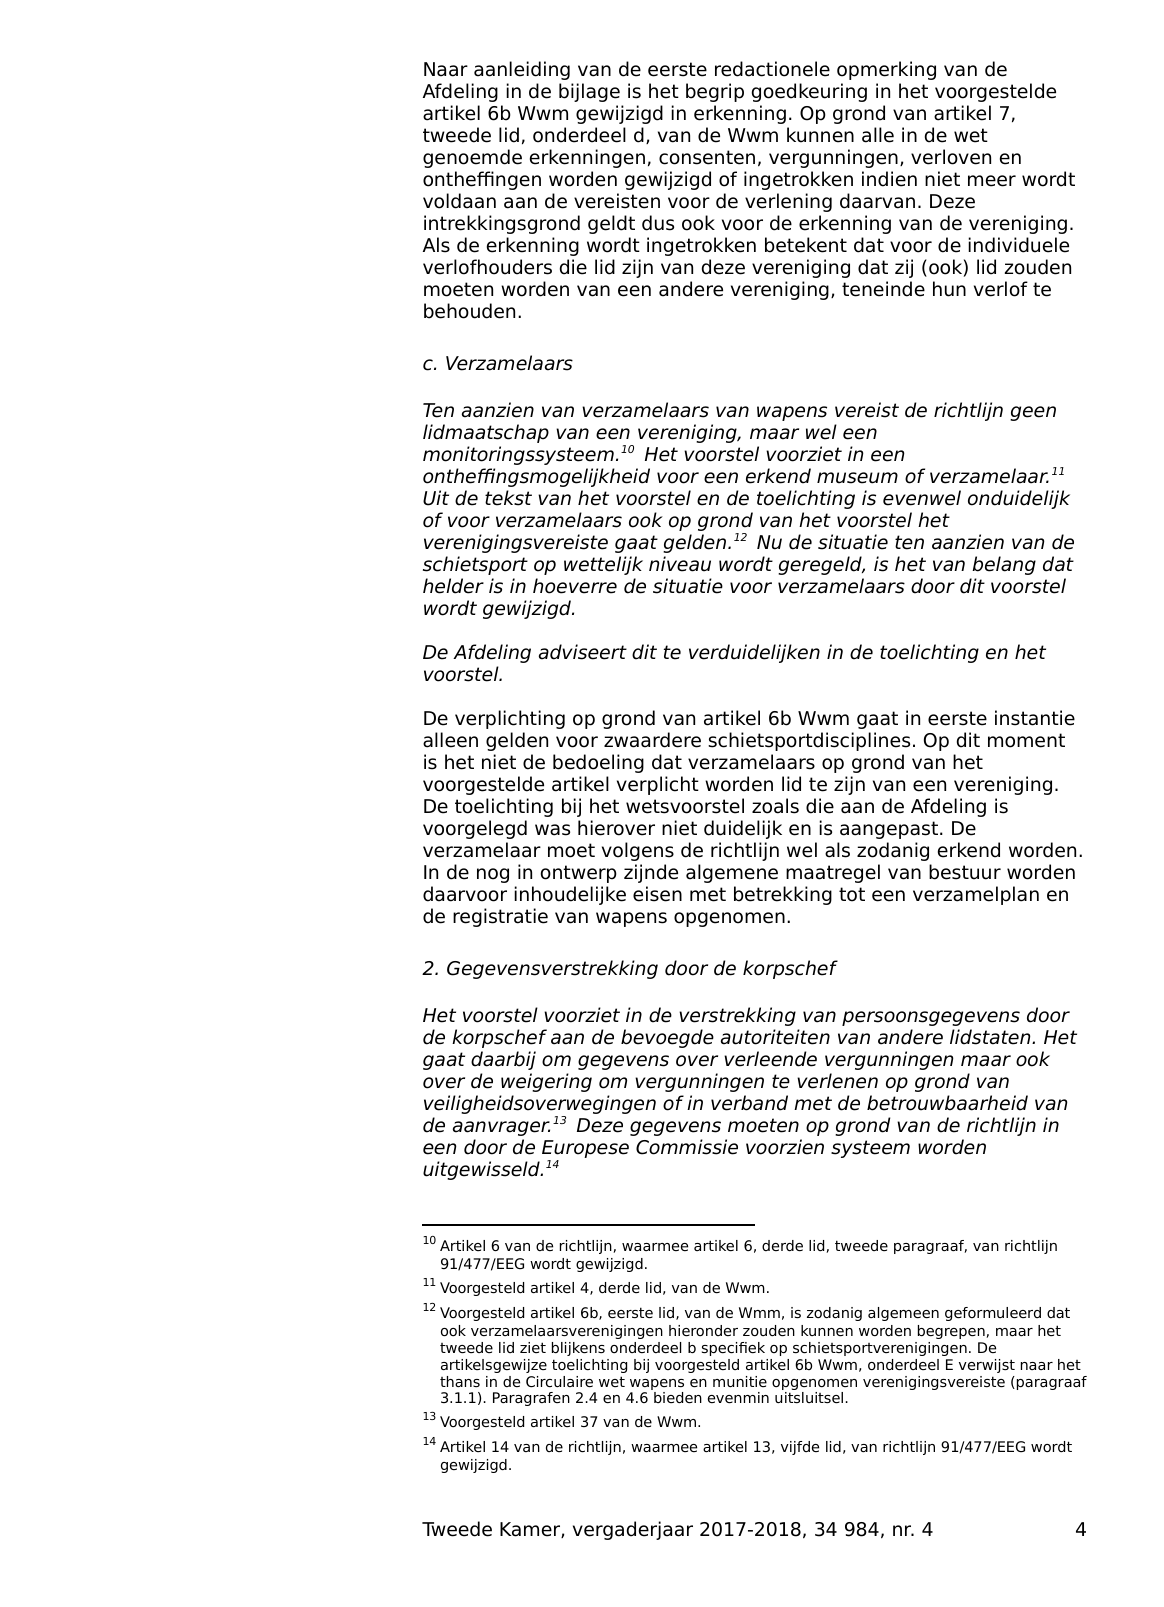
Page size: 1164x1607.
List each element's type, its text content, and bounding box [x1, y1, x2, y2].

text Het voorstel voorziet in de verstrekking van persoonsgegevens door de korpschef aan de bevoegde autoriteiten van andere lidstaten. Het gaat daarbij om gegevens over verleende vergunningen maar ook over de weigering om vergunningen te verlenen op grond van veiligheidsoverwegingen of in verband met de betrouwbaarheid van de aanvrager. Deze gegevens moeten op grond van de richtlijn in een door de Europese Commissie voorzien systeem worden uitgewisseld. [422, 1005, 1087, 1181]
text De verplichting op grond van artikel 6b Wwm gaat in eerste instantie alleen gelden voor zwaardere schietsportdisciplines. Op dit moment is het niet de bedoeling dat verzamelaars op grond van het voorgestelde artikel verplicht worden lid te zijn van een vereniging. De toelichting bij het wetsvoorstel zoals die aan de Afdeling is voorgelegd was hierover niet duidelijk en is aangepast. De verzamelaar moet volgens de richtlijn wel als zodanig erkend worden. In de nog in ontwerp zijnde algemene maatregel van bestuur worden daarvoor inhoudelijke eisen met betrekking tot een verzamelplan en de registratie van wapens opgenomen. [422, 708, 1087, 928]
text Naar aanleiding van de eerste redactionele opmerking van de Afdeling in de bijlage is het begrip goedkeuring in het voorgestelde artikel 6b Wwm gewijzigd in erkenning. Op grond van artikel 7, tweede lid, onderdeel d, van de Wwm kunnen alle in de wet genoemde erkenningen, consenten, vergunningen, verloven en ontheffingen worden gewijzigd of ingetrokken indien niet meer wordt voldaan aan de vereisten voor de verlening daarvan. Deze intrekkingsgrond geldt dus ook voor de erkenning van de vereniging. Als de erkenning wordt ingetrokken betekent dat voor de individuele verlofhouders die lid zijn van deze vereniging dat zij (ook) lid zouden moeten worden van een andere vereniging, teneinde hun verlof te behouden. [422, 59, 1087, 323]
text Artikel 14 van de richtlijn, waarmee artikel 13, vijfde lid, van richtlijn 91/477/EEG wordt gewijzigd. [422, 1435, 1087, 1474]
text Voorgesteld artikel 37 van de Wwm. [422, 1410, 1087, 1432]
text De Afdeling adviseert dit te verduidelijken in de toelichting en het voorstel. [422, 642, 1087, 686]
subtitle c. Verzamelaars [422, 353, 1087, 375]
text Voorgesteld artikel 6b, eerste lid, van de Wmm, is zodanig algemeen geformuleerd dat ook verzamelaarsverenigingen hieronder zouden kunnen worden begrepen, maar het tweede lid ziet blijkens onderdeel b specifiek op schietsportverenigingen. De artikelsgewijze toelichting bij voorgesteld artikel 6b Wwm, onderdeel E verwijst naar het thans in de Circulaire wet wapens en munitie opgenomen verenigingsvereiste (paragraaf 3.1.1). Paragrafen 2.4 en 4.6 bieden evenmin uitsluitsel. [422, 1301, 1087, 1407]
text Ten aanzien van verzamelaars van wapens vereist de richtlijn geen lidmaatschap van een vereniging, maar wel een monitoringssysteem. Het voorstel voorziet in een ontheffingsmogelijkheid voor een erkend museum of verzamelaar. Uit de tekst van het voorstel en de toelichting is evenwel onduidelijk of voor verzamelaars ook op grond van het voorstel het verenigingsvereiste gaat gelden. Nu de situatie ten aanzien van de schietsport op wettelijk niveau wordt geregeld, is het van belang dat helder is in hoeverre de situatie voor verzamelaars door dit voorstel wordt gewijzigd. [422, 400, 1087, 619]
text Artikel 6 van de richtlijn, waarmee artikel 6, derde lid, tweede paragraaf, van richtlijn 91/477/EEG wordt gewijzigd. [422, 1234, 1087, 1273]
text Voorgesteld artikel 4, derde lid, van de Wwm. [422, 1276, 1087, 1298]
subtitle 2. Gegevensverstrekking door de korpschef [422, 958, 1087, 980]
